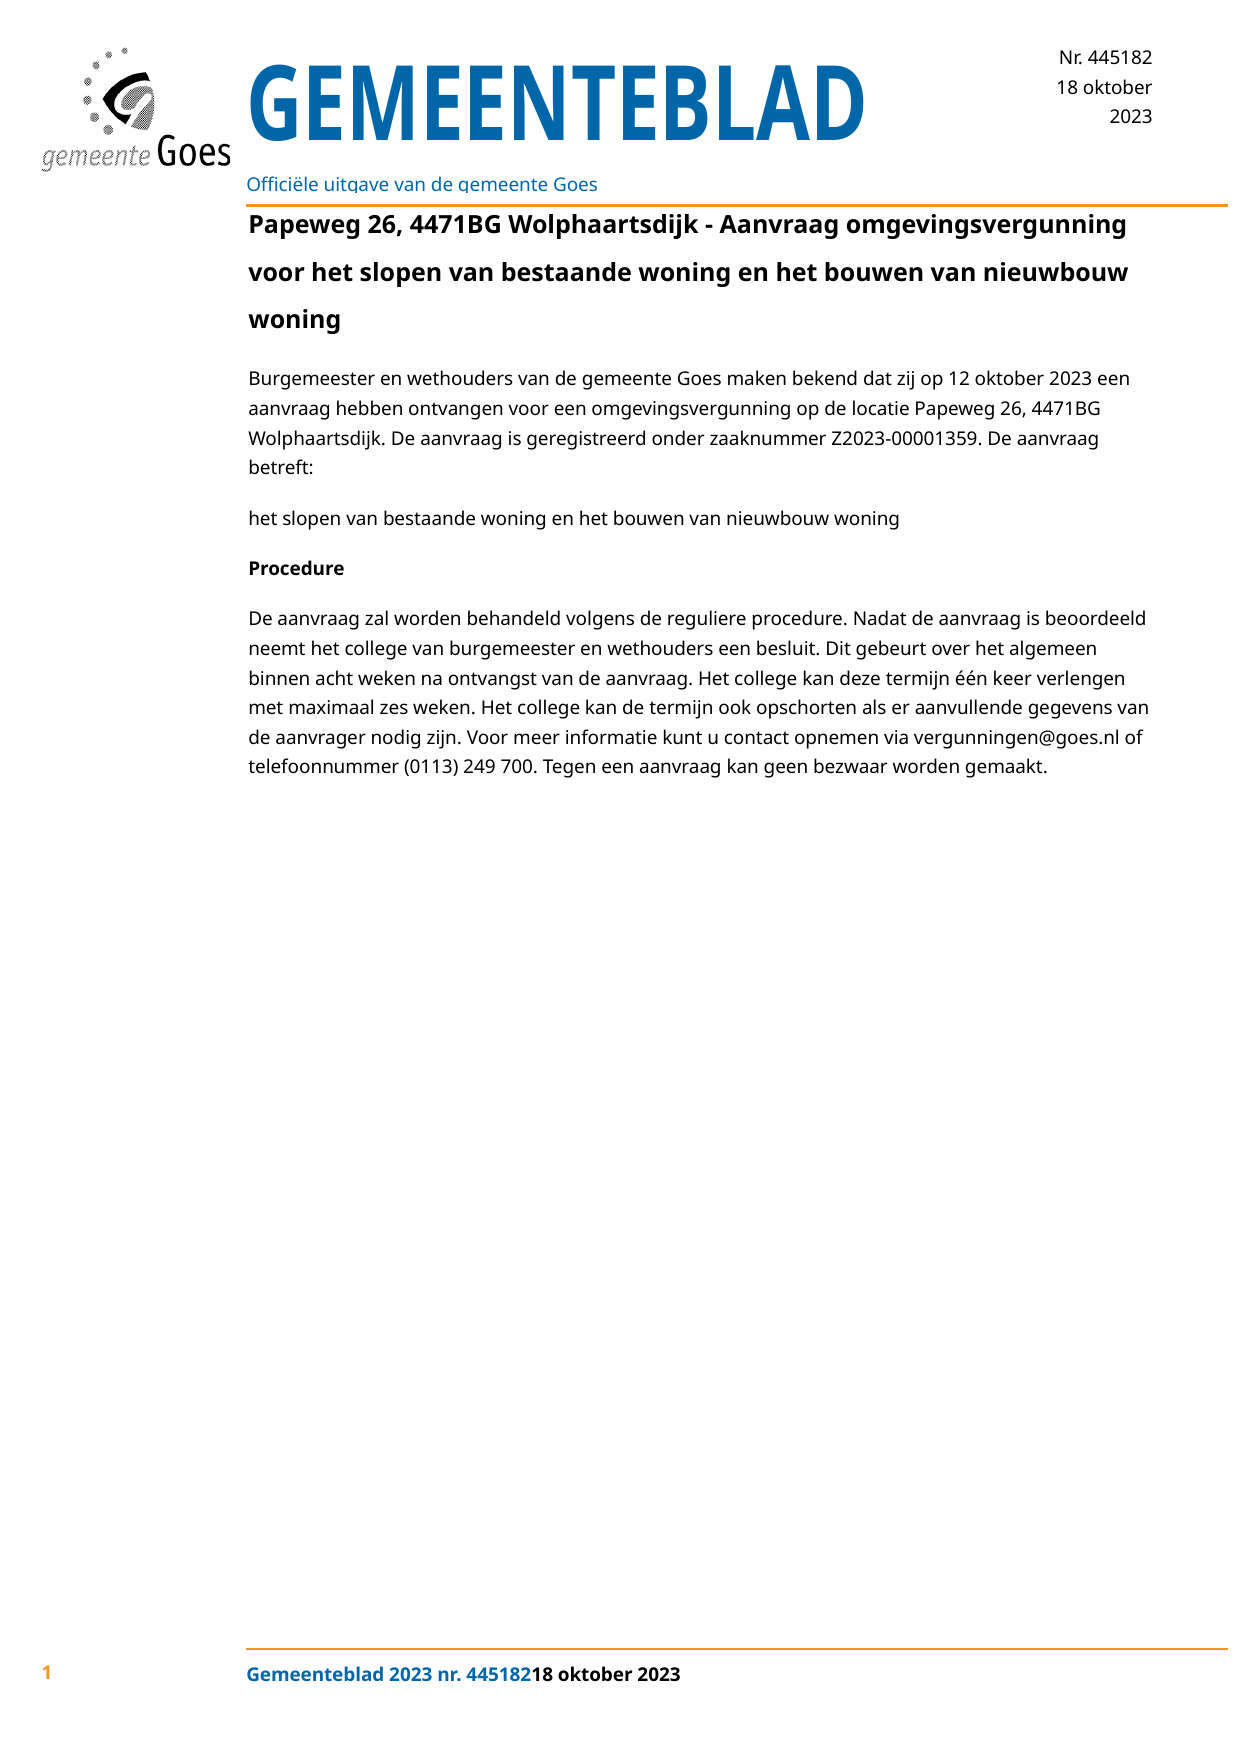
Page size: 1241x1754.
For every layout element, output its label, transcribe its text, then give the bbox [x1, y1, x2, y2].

text Burgemeester en wethouders van de gemeente Goes maken bekend dat zij op 12 oktober 2023 een aanvraag hebben ontvangen voor een omgevingsvergunning op de locatie Papeweg 26, 4471BG Wolphaartsdijk. De aanvraag is geregistreerd onder zaaknummer Z2023-00001359. De aanvraag betreft: [248, 366, 1152, 480]
text Papeweg 26, 4471BG Wolphaartsdijk - Aanvraag omgevingsvergunning voor het slopen van bestaande woning en het bouwen van nieuwbouw woning [248, 207, 1152, 336]
text het slopen van bestaande woning en het bouwen van nieuwbouw woning [248, 505, 1152, 530]
picture [41, 47, 231, 172]
text Procedure [248, 555, 1152, 581]
text De aanvraag zal worden behandeld volgens de reguliere procedure. Nadat de aanvraag is beoordeeld neemt het college van burgemeester en wethouders een besluit. Dit gebeurt over het algemeen binnen acht weken na ontvangst van de aanvraag. Het college kan deze termijn één keer verlengen met maximaal zes weken. Het college kan de termijn ook opschorten als er aanvullende gegevens van de aanvrager nodig zijn. Voor meer informatie kunt u contact opnemen via vergunningen@goes.nl of telefoonnummer (0113) 249 700. Tegen een aanvraag kan geen bezwaar worden gemaakt. [248, 606, 1152, 779]
